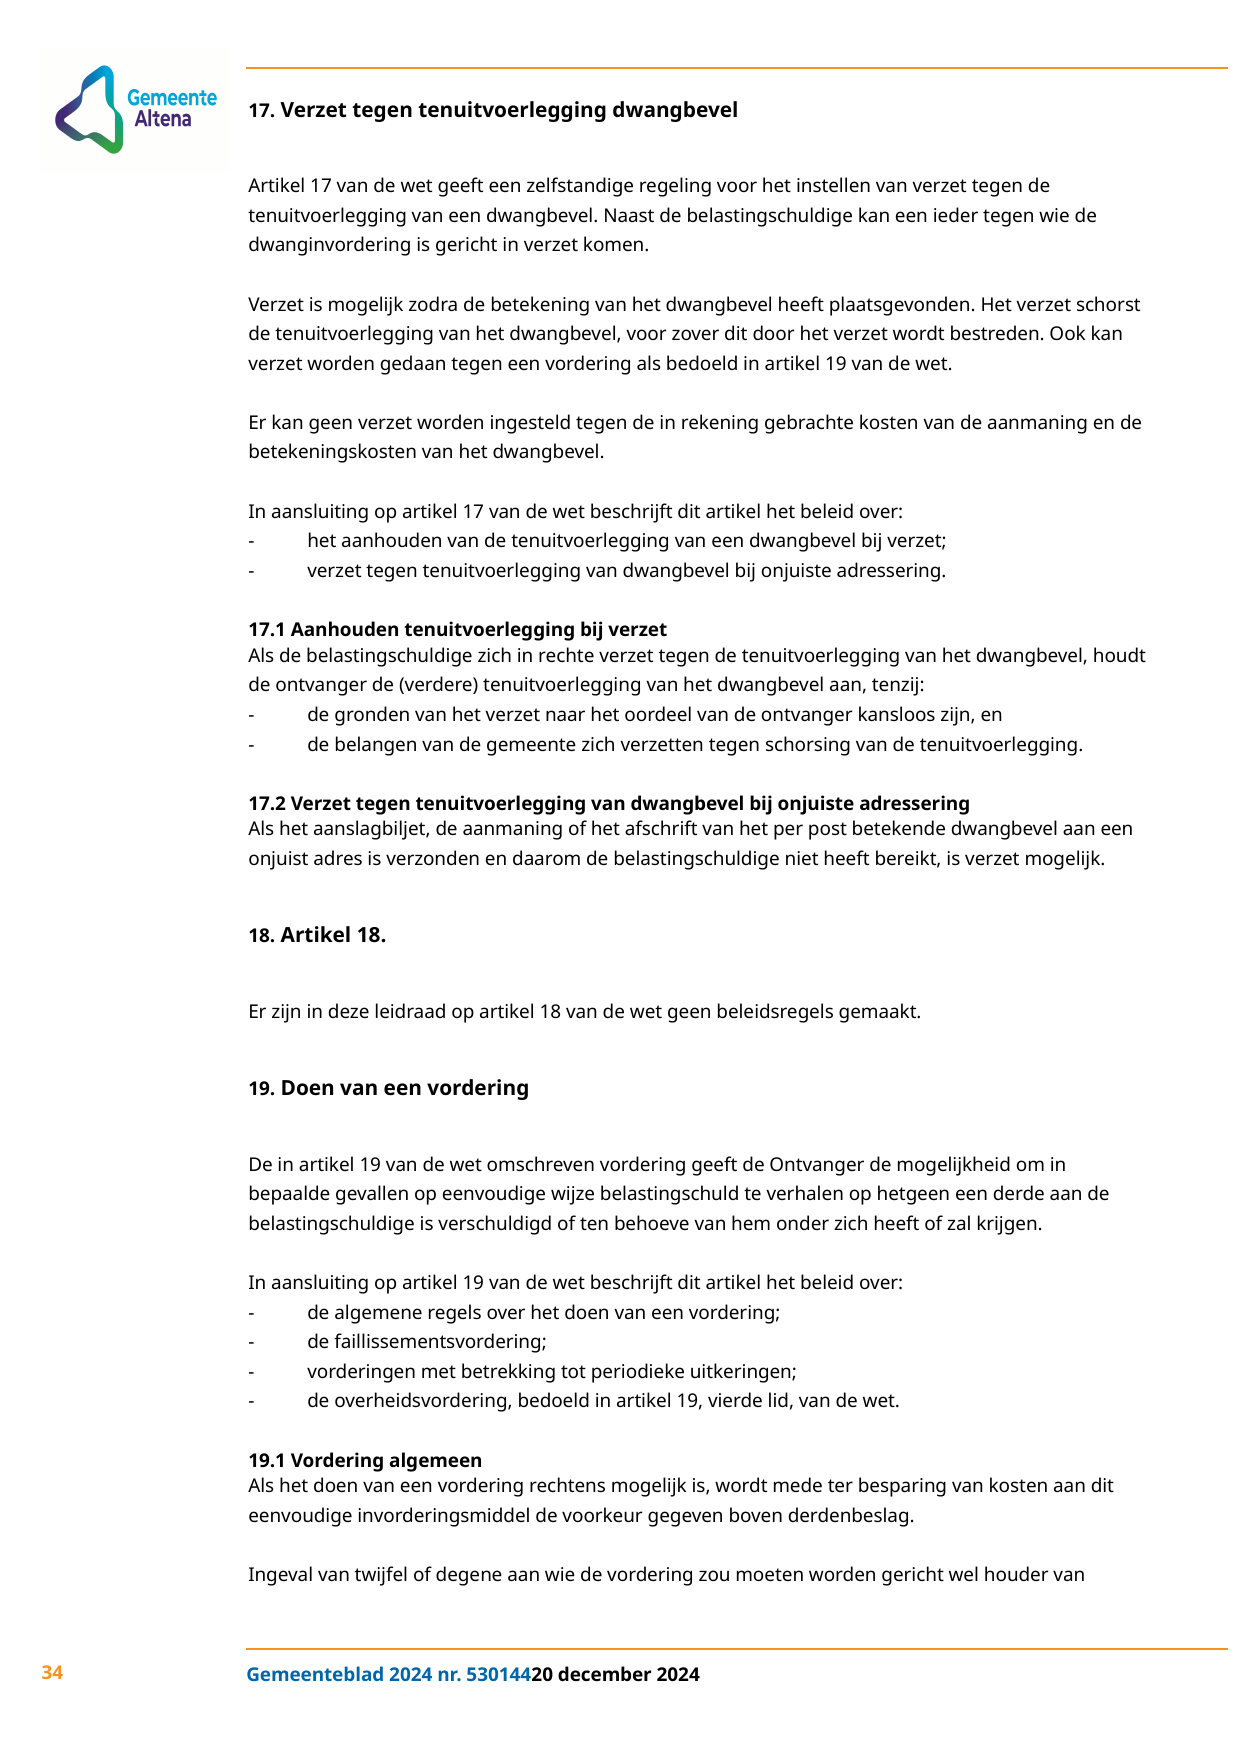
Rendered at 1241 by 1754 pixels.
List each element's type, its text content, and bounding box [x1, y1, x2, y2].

text In aansluiting op artikel 19 van de wet beschrijft dit artikel het beleid over: [248, 1269, 1152, 1295]
text 19.1 Vordering algemeen [248, 1447, 1152, 1473]
text 17.1 Aanhouden tenuitvoerlegging bij verzet [248, 616, 1152, 642]
text Als de belastingschuldige zich in rechte verzet tegen de tenuitvoerlegging van het dwangbevel, houdt de ontvanger de (verdere) tenuitvoerlegging van het dwangbevel aan, tenzij: [248, 642, 1152, 697]
list de overheidsvordering, bedoeld in artikel 19, vierde lid, van de wet. [248, 1388, 1152, 1413]
text Als het doen van een vordering rechtens mogelijk is, wordt mede ter besparing van kosten aan dit eenvoudige invorderingsmiddel de voorkeur gegeven boven derdenbeslag. [248, 1473, 1152, 1528]
text 18. Artikel 18. [248, 920, 1152, 949]
text Artikel 17 van de wet geeft een zelfstandige regeling voor het instellen van verzet tegen de tenuitvoerlegging van een dwangbevel. Naast de belastingschuldige kan een ieder tegen wie de dwanginvordering is gericht in verzet komen. [248, 172, 1152, 257]
list het aanhouden van de tenuitvoerlegging van een dwangbevel bij verzet; [248, 527, 1152, 553]
text 17. Verzet tegen tenuitvoerlegging dwangbevel [248, 95, 1152, 123]
list de belangen van de gemeente zich verzetten tegen schorsing van de tenuitvoerlegging. [248, 731, 1152, 756]
text Ingeval van twijfel of degene aan wie de vordering zou moeten worden gericht wel houder van [248, 1561, 1152, 1587]
list verzet tegen tenuitvoerlegging van dwangbevel bij onjuiste adressering. [248, 557, 1152, 583]
text Er zijn in deze leidraad op artikel 18 van de wet geen beleidsregels gemaakt. [248, 998, 1152, 1024]
list de gronden van het verzet naar het oordeel van de ontvanger kansloos zijn, en [248, 701, 1152, 727]
text In aansluiting op artikel 17 van de wet beschrijft dit artikel het beleid over: [248, 498, 1152, 524]
list de algemene regels over het doen van een vordering; [248, 1299, 1152, 1325]
text 17.2 Verzet tegen tenuitvoerlegging van dwangbevel bij onjuiste adressering [248, 790, 1152, 816]
list de faillissementsvordering; [248, 1328, 1152, 1354]
text Er kan geen verzet worden ingesteld tegen de in rekening gebrachte kosten van de aanmaning en de betekeningskosten van het dwangbevel. [248, 409, 1152, 464]
text 19. Doen van een vordering [248, 1073, 1152, 1102]
text Verzet is mogelijk zodra de betekening van het dwangbevel heeft plaatsgevonden. Het verzet schorst de tenuitvoerlegging van het dwangbevel, voor zover dit door het verzet wordt bestreden. Ook kan verzet worden gedaan tegen een vordering als bedoeld in artikel 19 van de wet. [248, 291, 1152, 376]
text De in artikel 19 van de wet omschreven vordering geeft de Ontvanger de mogelijkheid om in bepaalde gevallen op eenvoudige wijze belastingschuld te verhalen op hetgeen een derde aan de belastingschuldige is verschuldigd of ten behoeve van hem onder zich heeft of zal krijgen. [248, 1151, 1152, 1236]
picture [41, 47, 231, 172]
list vorderingen met betrekking tot periodieke uitkeringen; [248, 1358, 1152, 1384]
text Als het aanslagbiljet, de aanmaning of het afschrift van het per post betekende dwangbevel aan een onjuist adres is verzonden en daarom de belastingschuldige niet heeft bereikt, is verzet mogelijk. [248, 816, 1152, 871]
